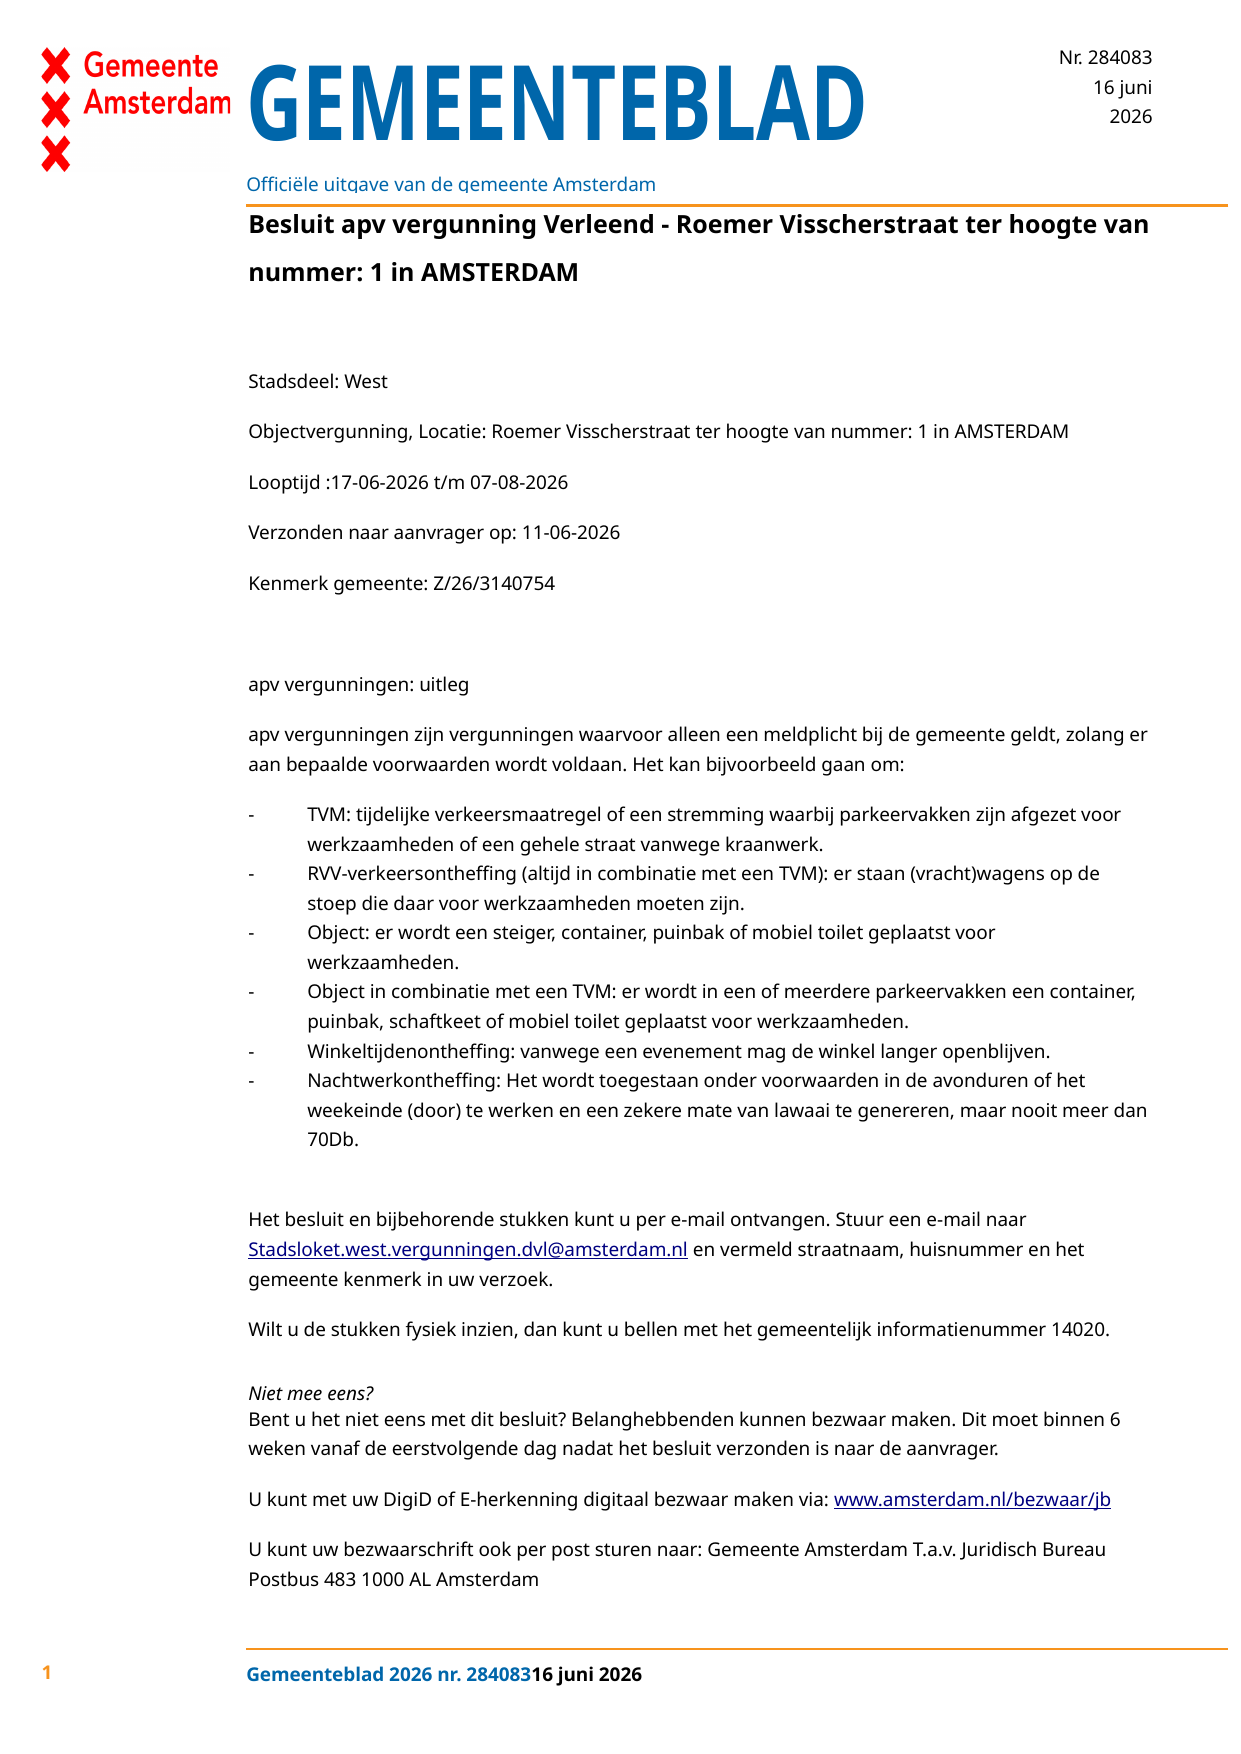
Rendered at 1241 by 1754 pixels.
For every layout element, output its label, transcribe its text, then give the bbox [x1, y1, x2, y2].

text apv vergunningen zijn vergunningen waarvoor alleen een meldplicht bij de gemeente geldt, zolang er aan bepaalde voorwaarden wordt voldaan. Het kan bijvoorbeeld gaan om: [248, 721, 1152, 777]
list RVV-verkeersontheffing (altijd in combinatie met een TVM): er staan (vracht)wagens op de stoep die daar voor werkzaamheden moeten zijn. [248, 860, 1152, 916]
list Object in combinatie met een TVM: er wordt in een of meerdere parkeervakken een container, puinbak, schaftkeet of mobiel toilet geplaatst voor werkzaamheden. [248, 979, 1152, 1034]
text apv vergunningen: uitleg [248, 671, 1152, 697]
text Wilt u de stukken fysiek inzien, dan kunt u bellen met het gemeentelijk informatienummer 14020. [248, 1316, 1152, 1342]
list Object: er wordt een steiger, container, puinbak of mobiel toilet geplaatst voor werkzaamheden. [248, 919, 1152, 975]
text Stadsdeel: West [248, 368, 1152, 394]
text Objectvergunning, Locatie: Roemer Visscherstraat ter hoogte van nummer: 1 in AMSTERDAM [248, 419, 1152, 444]
text Besluit apv vergunning Verleend - Roemer Visscherstraat ter hoogte van nummer: 1 in AMSTERDAM [248, 207, 1152, 288]
text Looptijd :17-06-2026 t/m 07-08-2026 [248, 469, 1152, 495]
text U kunt met uw DigiD of E-herkenning digitaal bezwaar maken via: www.amsterdam.nl/bezwaar/jb [248, 1486, 1152, 1512]
text U kunt uw bezwaarschrift ook per post sturen naar: Gemeente Amsterdam T.a.v. Juridisch Bureau Postbus 483 1000 AL Amsterdam [248, 1536, 1152, 1592]
list TVM: tijdelijke verkeersmaatregel of een stremming waarbij parkeervakken zijn afgezet voor werkzaamheden of een gehele straat vanwege kraanwerk. [248, 801, 1152, 857]
text Kenmerk gemeente: Z/26/3140754 [248, 570, 1152, 596]
picture [41, 47, 231, 172]
list Winkeltijdenontheffing: vanwege een evenement mag de winkel langer openblijven. [248, 1038, 1152, 1064]
list Nachtwerkontheffing: Het wordt toegestaan onder voorwaarden in de avonduren of het weekeinde (door) te werken en een zekere mate van lawaai te genereren, maar nooit meer dan 70Db. [248, 1067, 1152, 1152]
text Verzonden naar aanvrager op: 11-06-2026 [248, 519, 1152, 545]
text Niet mee eens? [248, 1380, 1152, 1406]
text Bent u het niet eens met dit besluit? Belanghebbenden kunnen bezwaar maken. Dit moet binnen 6 weken vanaf de eerstvolgende dag nadat het besluit verzonden is naar de aanvrager. [248, 1406, 1152, 1461]
text Het besluit en bijbehorende stukken kunt u per e-mail ontvangen. Stuur een e-mail naar Stadsloket.west.vergunningen.dvl@amsterdam.nl en vermeld straatnaam, huisnummer en het gemeente kenmerk in uw verzoek. [248, 1207, 1152, 1292]
